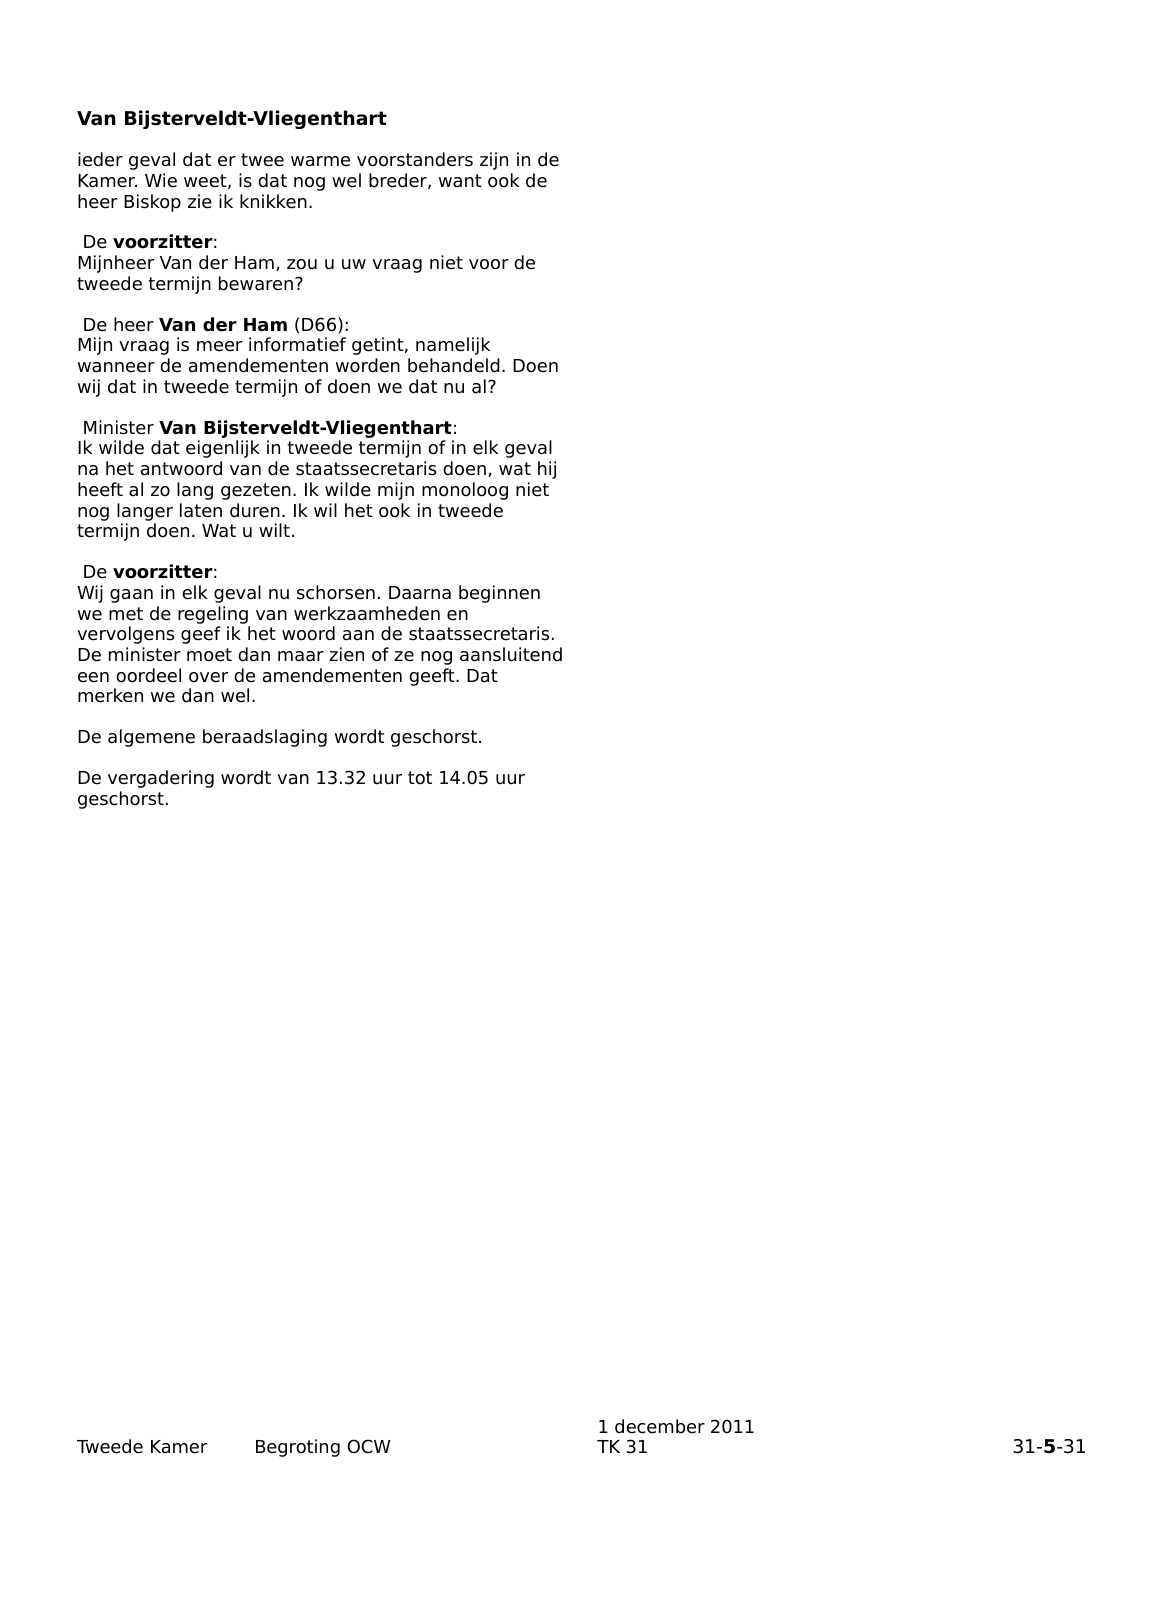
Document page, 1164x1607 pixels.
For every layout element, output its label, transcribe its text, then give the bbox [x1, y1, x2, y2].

text Wij gaan in elk geval nu schorsen. Daarna beginnen we met de regeling van werkzaamheden en vervolgens geef ik het woord aan de staatssecretaris. De minister moet dan maar zien of ze nog aansluitend een oordeel over de amendementen geeft. Dat merken we dan wel. [77, 583, 567, 707]
text De vergadering wordt van 13.32 uur tot 14.05 uur geschorst. [77, 768, 567, 809]
text De algemene beraadslaging wordt geschorst. [77, 727, 567, 748]
text Minister Van Bijsterveldt-Vliegenthart: [77, 417, 567, 438]
text De voorzitter: [77, 562, 567, 583]
text ieder geval dat er twee warme voorstanders zijn in de Kamer. Wie weet, is dat nog wel breder, want ook de heer Biskop zie ik knikken. [77, 150, 567, 212]
text De voorzitter: [77, 232, 567, 253]
text Mijn vraag is meer informatief getint, namelijk wanneer de amendementen worden behandeld. Doen wij dat in tweede termijn of doen we dat nu al? [77, 335, 567, 397]
text Ik wilde dat eigenlijk in tweede termijn of in elk geval na het antwoord van de staatssecretaris doen, wat hij heeft al zo lang gezeten. Ik wilde mijn monoloog niet nog langer laten duren. Ik wil het ook in tweede termijn doen. Wat u wilt. [77, 438, 567, 542]
text Mijnheer Van der Ham, zou u uw vraag niet voor de tweede termijn bewaren? [77, 253, 567, 294]
text De heer Van der Ham (D66): [77, 314, 567, 335]
